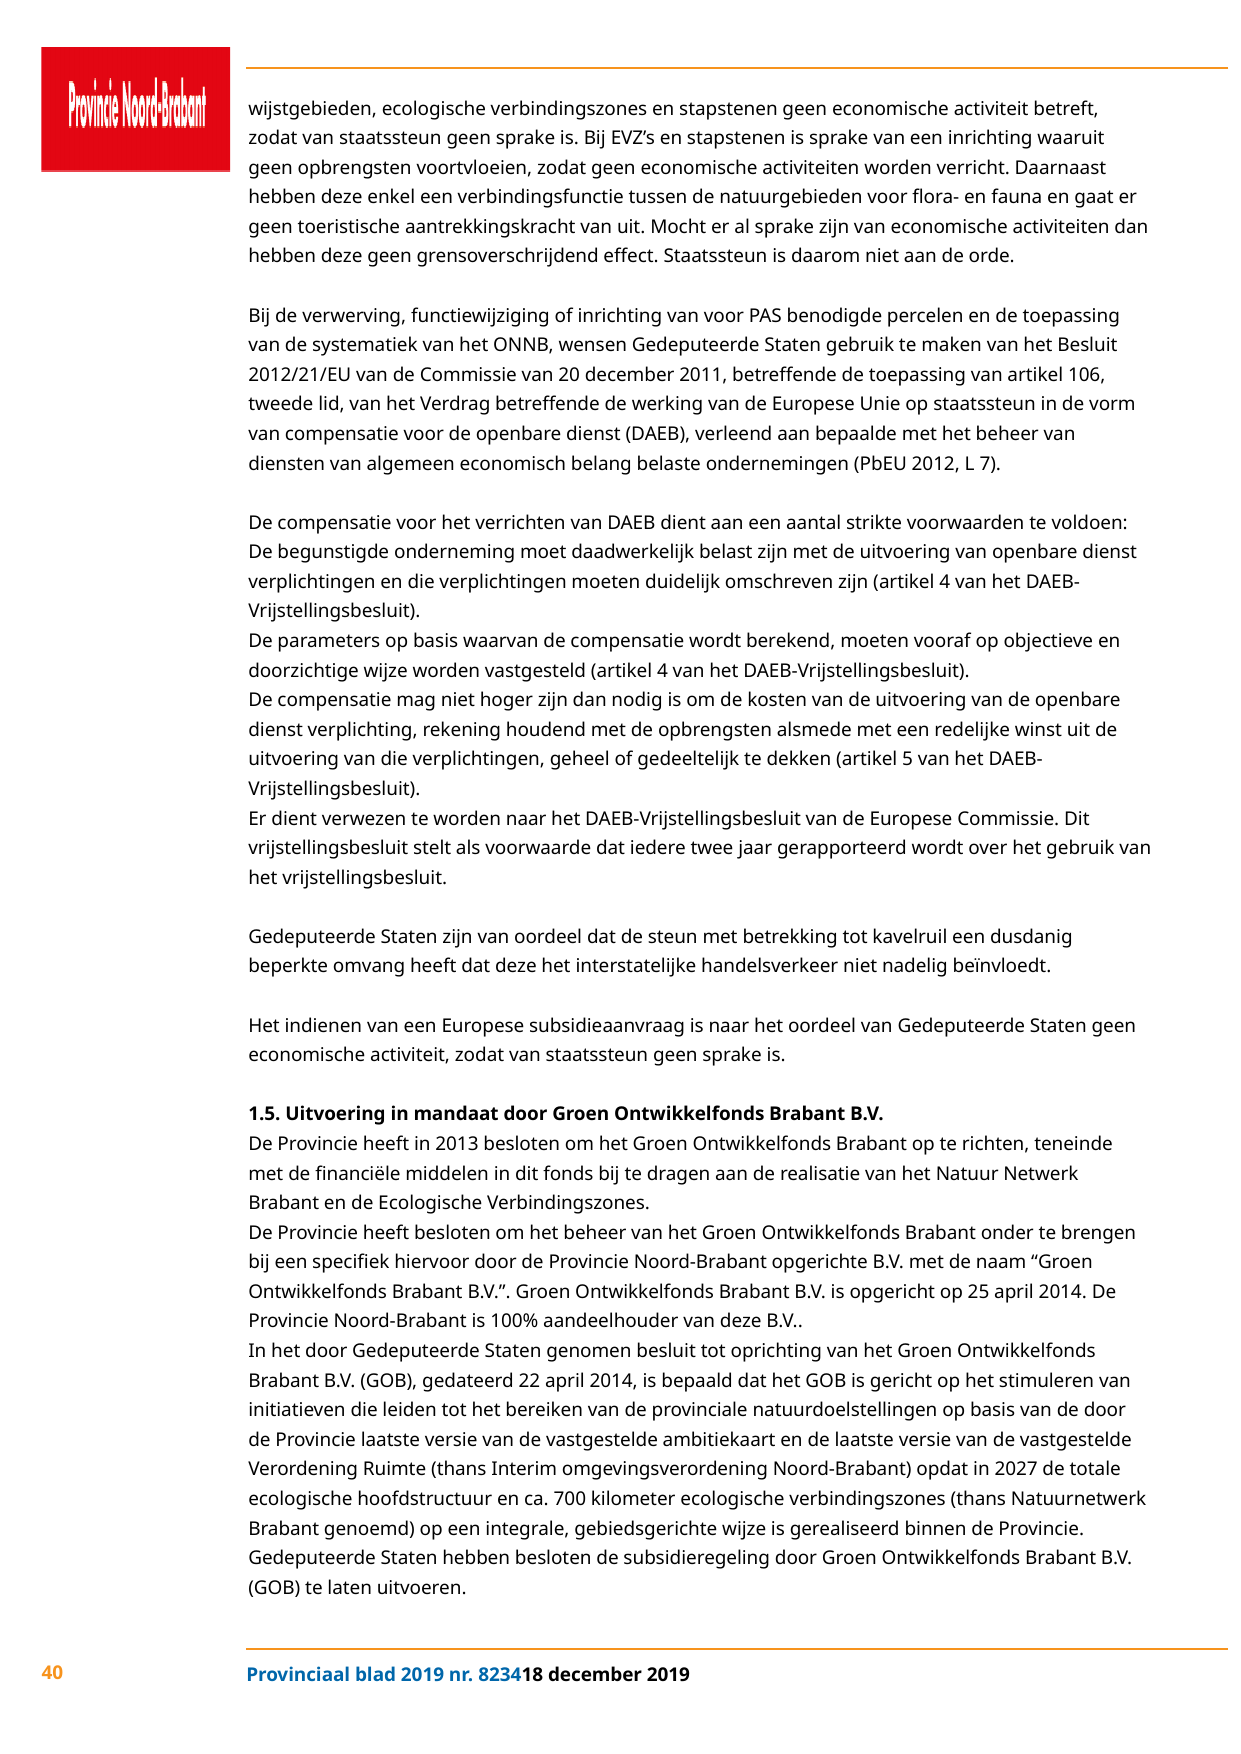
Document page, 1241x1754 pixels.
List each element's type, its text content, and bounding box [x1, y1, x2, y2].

text De compensatie mag niet hoger zijn dan nodig is om de kosten van de uitvoering van de openbare dienst verplichting, rekening houdend met de opbrengsten alsmede met een redelijke winst uit de uitvoering van die verplichtingen, geheel of gedeeltelijk te dekken (artikel 5 van het DAEB-Vrijstellingsbesluit). [248, 686, 1152, 801]
text De Provincie heeft in 2013 besloten om het Groen Ontwikkelfonds Brabant op te richten, teneinde met de financiële middelen in dit fonds bij te dragen aan de realisatie van het Natuur Netwerk Brabant en de Ecologische Verbindingszones. [248, 1130, 1152, 1215]
text Bij de verwerving, functiewijziging of inrichting van voor PAS benodigde percelen en de toepassing van de systematiek van het ONNB, wensen Gedeputeerde Staten gebruik te maken van het Besluit 2012/21/EU van de Commissie van 20 december 2011, betreffende de toepassing van artikel 106, tweede lid, van het Verdrag betreffende de werking van de Europese Unie op staatssteun in de vorm van compensatie voor de openbare dienst (DAEB), verleend aan bepaalde met het beheer van diensten van algemeen economisch belang belaste ondernemingen (PbEU 2012, L 7). [248, 302, 1152, 476]
text Gedeputeerde Staten zijn van oordeel dat de steun met betrekking tot kavelruil een dusdanig beperkte omvang heeft dat deze het interstatelijke handelsverkeer niet nadelig beïnvloedt. [248, 923, 1152, 978]
text wijstgebieden, ecologische verbindingszones en stapstenen geen economische activiteit betreft, zodat van staatssteun geen sprake is. Bij EVZ’s en stapstenen is sprake van een inrichting waaruit geen opbrengsten voortvloeien, zodat geen economische activiteiten worden verricht. Daarnaast hebben deze enkel een verbindingsfunctie tussen de natuurgebieden voor flora- en fauna en gaat er geen toeristische aantrekkingskracht van uit. Mocht er al sprake zijn van economische activiteiten dan hebben deze geen grensoverschrijdend effect. Staatssteun is daarom niet aan de orde. [248, 95, 1152, 268]
text De begunstigde onderneming moet daadwerkelijk belast zijn met de uitvoering van openbare dienst verplichtingen en die verplichtingen moeten duidelijk omschreven zijn (artikel 4 van het DAEB-Vrijstellingsbesluit). [248, 538, 1152, 623]
text Er dient verwezen te worden naar het DAEB-Vrijstellingsbesluit van de Europese Commissie. Dit vrijstellingsbesluit stelt als voorwaarde dat iedere twee jaar gerapporteerd wordt over het gebruik van het vrijstellingsbesluit. [248, 805, 1152, 890]
text In het door Gedeputeerde Staten genomen besluit tot oprichting van het Groen Ontwikkelfonds Brabant B.V. (GOB), gedateerd 22 april 2014, is bepaald dat het GOB is gericht op het stimuleren van initiatieven die leiden tot het bereiken van de provinciale natuurdoelstellingen op basis van de door de Provincie laatste versie van de vastgestelde ambitiekaart en de laatste versie van de vastgestelde Verordening Ruimte (thans Interim omgevingsverordening Noord-Brabant) opdat in 2027 de totale ecologische hoofdstructuur en ca. 700 kilometer ecologische verbindingszones (thans Natuurnetwerk Brabant genoemd) op een integrale, gebiedsgerichte wijze is gerealiseerd binnen de Provincie. Gedeputeerde Staten hebben besloten de subsidieregeling door Groen Ontwikkelfonds Brabant B.V. (GOB) te laten uitvoeren. [248, 1337, 1152, 1600]
text De parameters op basis waarvan de compensatie wordt berekend, moeten vooraf op objectieve en doorzichtige wijze worden vastgesteld (artikel 4 van het DAEB-Vrijstellingsbesluit). [248, 627, 1152, 683]
text Het indienen van een Europese subsidieaanvraag is naar het oordeel van Gedeputeerde Staten geen economische activiteit, zodat van staatssteun geen sprake is. [248, 1012, 1152, 1067]
text 1.5. Uitvoering in mandaat door Groen Ontwikkelfonds Brabant B.V. [248, 1101, 1152, 1126]
text De Provincie heeft besloten om het beheer van het Groen Ontwikkelfonds Brabant onder te brengen bij een specifiek hiervoor door de Provincie Noord-Brabant opgerichte B.V. met de naam “Groen Ontwikkelfonds Brabant B.V.”. Groen Ontwikkelfonds Brabant B.V. is opgericht op 25 april 2014. De Provincie Noord-Brabant is 100% aandeelhouder van deze B.V.. [248, 1219, 1152, 1333]
picture [41, 47, 231, 172]
text De compensatie voor het verrichten van DAEB dient aan een aantal strikte voorwaarden te voldoen: [248, 509, 1152, 535]
